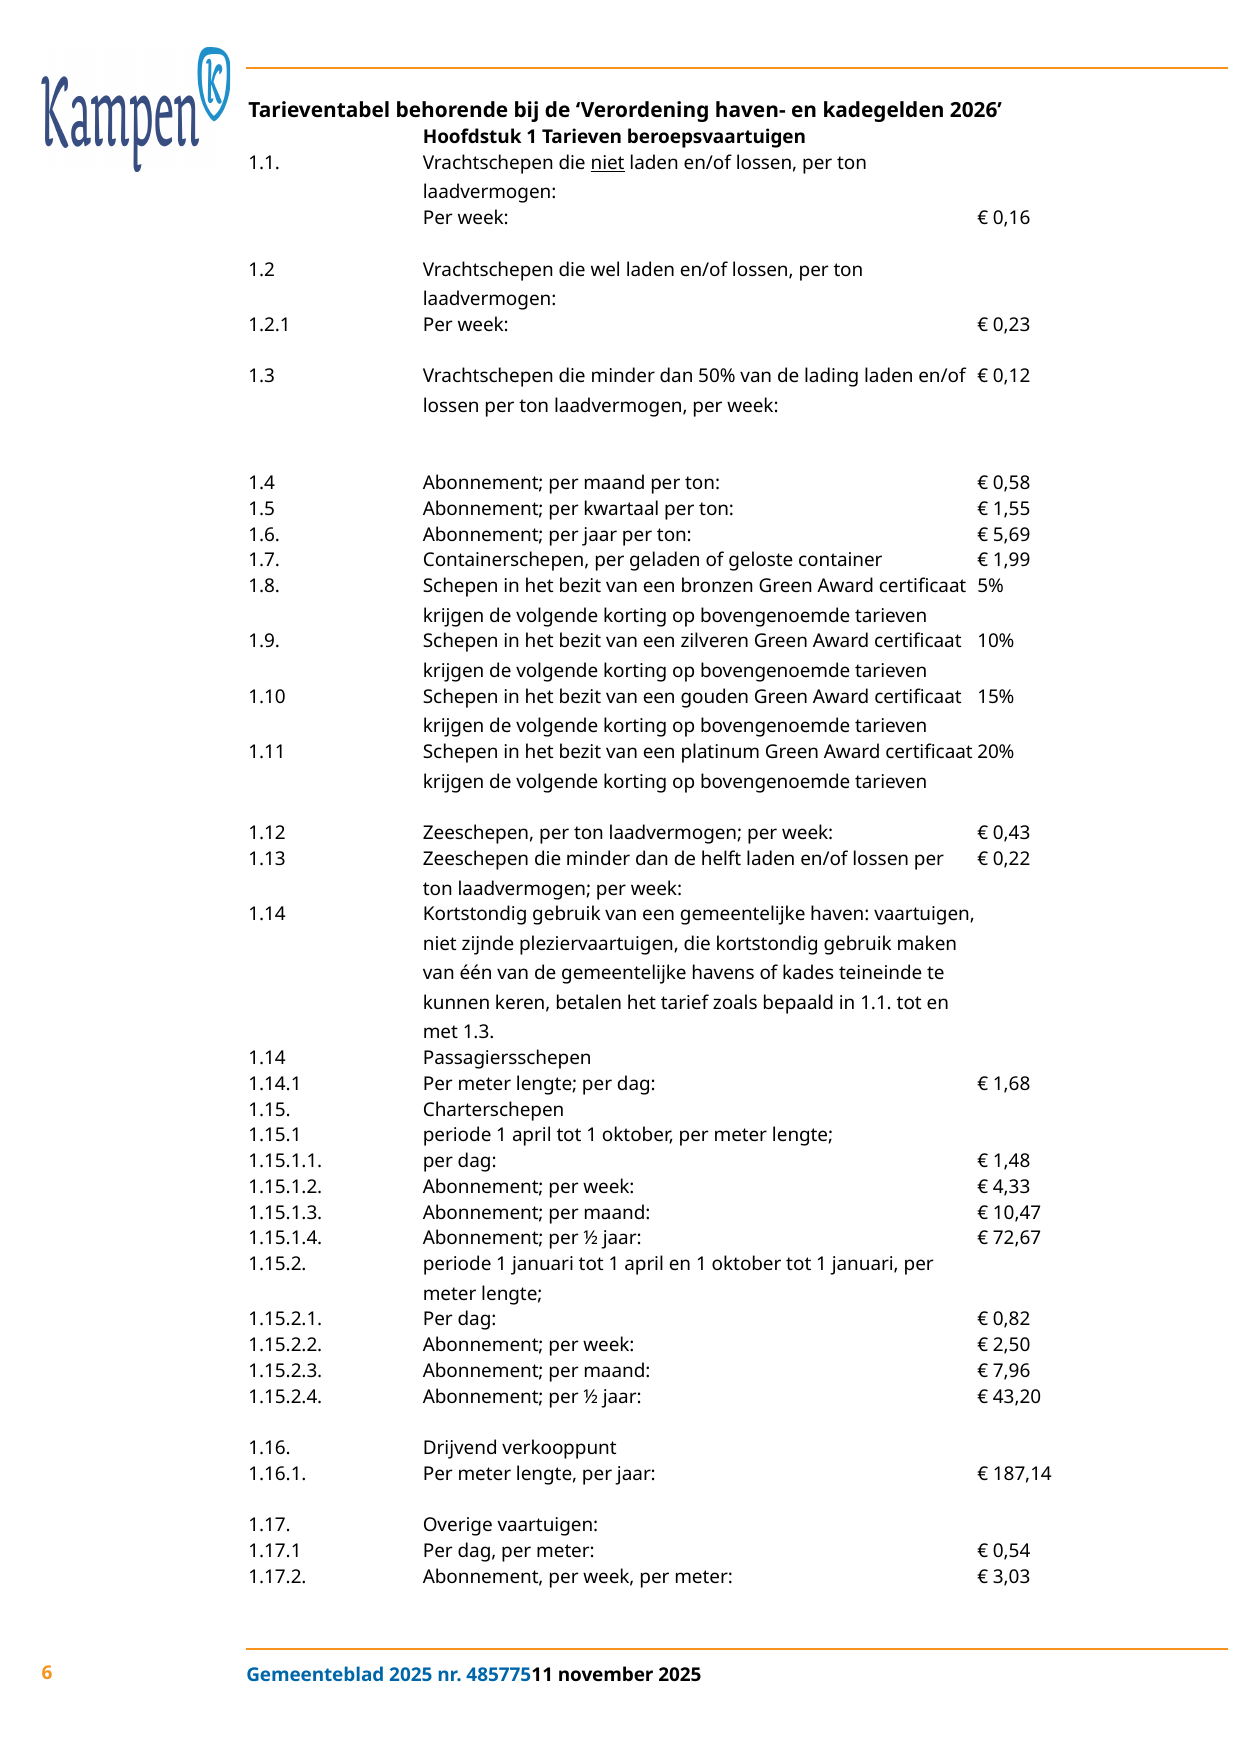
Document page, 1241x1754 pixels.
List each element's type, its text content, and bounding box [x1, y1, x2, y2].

table_cell [248, 1486, 423, 1511]
table_cell 1.14.1 [248, 1070, 423, 1096]
table_cell Kortstondig gebruik van een gemeentelijke haven: vaartuigen, niet zijnde pleziervaartuigen, die kortstondig gebruik maken van één van de gemeentelijke havens of kades teineinde te kunnen keren, betalen het tarief zoals bepaald in 1.1. tot en met 1.3. [423, 900, 977, 1044]
table_cell [977, 900, 1152, 1044]
table_cell Schepen in het bezit van een bronzen Green Award certificaat krijgen de volgende korting op bovengenoemde tarieven [423, 573, 977, 628]
table_cell 1.8. [248, 573, 423, 628]
table_cell Per meter lengte; per dag: [423, 1070, 977, 1096]
table_cell 1.2.1 [248, 311, 423, 337]
table_header Hoofdstuk 1 Tarieven beroepsvaartuigen [423, 124, 977, 149]
table_cell Abonnement; per kwartaal per ton: [423, 495, 977, 521]
table_cell € 2,50 [977, 1331, 1152, 1357]
table_cell [977, 794, 1152, 819]
table_cell 1.14 [248, 900, 423, 1044]
table_cell 1.17.2. [248, 1563, 423, 1589]
table_cell 1.16. [248, 1434, 423, 1460]
table_cell Zeeschepen die minder dan de helft laden en/of lossen per ton laadvermogen; per week: [423, 845, 977, 900]
table_cell 1.11 [248, 738, 423, 794]
table_cell 1.9. [248, 628, 423, 683]
table_cell [248, 205, 423, 230]
table_cell [977, 337, 1152, 363]
table_cell [423, 337, 977, 363]
table_cell [423, 230, 977, 256]
table_cell € 0,16 [977, 205, 1152, 230]
table_cell Per week: [423, 205, 977, 230]
table_cell Abonnement; per week: [423, 1331, 977, 1357]
table_cell 1.4 [248, 470, 423, 495]
table_cell Abonnement; per maand per ton: [423, 470, 977, 495]
table_cell € 0,82 [977, 1306, 1152, 1331]
table_cell periode 1 januari tot 1 april en 1 oktober tot 1 januari, per meter lengte; [423, 1250, 977, 1306]
table_cell 1.17.1 [248, 1537, 423, 1563]
table_cell Per week: [423, 311, 977, 337]
table_cell [248, 337, 423, 363]
table_cell 1.12 [248, 819, 423, 845]
table_cell 1.15.2.2. [248, 1331, 423, 1357]
table_cell [977, 1409, 1152, 1434]
table_cell [248, 794, 423, 819]
table_cell 1.15. [248, 1096, 423, 1122]
table_cell Per dag, per meter: [423, 1537, 977, 1563]
table_cell [977, 230, 1152, 256]
table_cell [977, 1511, 1152, 1537]
table_cell Per dag: [423, 1306, 977, 1331]
table_cell 15% [977, 683, 1152, 738]
table_cell 1.14 [248, 1045, 423, 1070]
table_cell Abonnement; per week: [423, 1173, 977, 1199]
table_cell Abonnement; per ½ jaar: [423, 1383, 977, 1408]
table_cell 1.2 [248, 256, 423, 311]
table_cell [423, 418, 977, 444]
table_cell [977, 1434, 1152, 1460]
table_cell 1.5 [248, 495, 423, 521]
table_cell [248, 444, 423, 469]
table_cell [977, 256, 1152, 311]
table_cell Vrachtschepen die wel laden en/of lossen, per ton laadvermogen: [423, 256, 977, 311]
table_cell Abonnement; per maand: [423, 1357, 977, 1383]
table_cell Abonnement, per week, per meter: [423, 1563, 977, 1589]
table_cell € 43,20 [977, 1383, 1152, 1408]
table_cell 1.15.2.3. [248, 1357, 423, 1383]
table_cell Schepen in het bezit van een platinum Green Award certificaat krijgen de volgende korting op bovengenoemde tarieven [423, 738, 977, 794]
table_cell [977, 1096, 1152, 1122]
table_cell € 1,99 [977, 547, 1152, 572]
table_cell 1.15.1.4. [248, 1225, 423, 1250]
table_cell € 1,68 [977, 1070, 1152, 1096]
table_cell [977, 1250, 1152, 1306]
table_cell 1.1. [248, 149, 423, 204]
table_cell [977, 1122, 1152, 1147]
table_header [248, 124, 423, 149]
table_cell € 0,12 [977, 363, 1152, 418]
table_cell Abonnement; per jaar per ton: [423, 521, 977, 547]
table_cell Schepen in het bezit van een gouden Green Award certificaat krijgen de volgende korting op bovengenoemde tarieven [423, 683, 977, 738]
table_cell [248, 1409, 423, 1434]
table_cell 1.15.1.3. [248, 1199, 423, 1224]
table_cell 1.15.2.4. [248, 1383, 423, 1408]
table_cell € 72,67 [977, 1225, 1152, 1250]
table_cell per dag: [423, 1148, 977, 1173]
table_cell 1.15.1.2. [248, 1173, 423, 1199]
table_cell [423, 794, 977, 819]
table_cell Zeeschepen, per ton laadvermogen; per week: [423, 819, 977, 845]
table_cell Containerschepen, per geladen of geloste container [423, 547, 977, 572]
table_cell 1.15.1 [248, 1122, 423, 1147]
table_cell 1.6. [248, 521, 423, 547]
table_cell 20% [977, 738, 1152, 794]
table_cell € 0,43 [977, 819, 1152, 845]
table_cell € 5,69 [977, 521, 1152, 547]
table_cell Drijvend verkooppunt [423, 1434, 977, 1460]
picture [41, 47, 231, 172]
table_cell 1.16.1. [248, 1460, 423, 1486]
table_cell 1.7. [248, 547, 423, 572]
table_cell 1.17. [248, 1511, 423, 1537]
table_cell € 4,33 [977, 1173, 1152, 1199]
table_cell € 1,55 [977, 495, 1152, 521]
table_cell [248, 418, 423, 444]
table_cell € 7,96 [977, 1357, 1152, 1383]
table_cell Overige vaartuigen: [423, 1511, 977, 1537]
table_cell € 0,22 [977, 845, 1152, 900]
table_cell [977, 444, 1152, 469]
table_cell € 0,54 [977, 1537, 1152, 1563]
table_cell [977, 418, 1152, 444]
table_cell € 0,23 [977, 311, 1152, 337]
table_cell 1.15.2.1. [248, 1306, 423, 1331]
table_cell € 187,14 [977, 1460, 1152, 1486]
table_cell [423, 1409, 977, 1434]
table_cell 1.15.2. [248, 1250, 423, 1306]
table_cell 1.10 [248, 683, 423, 738]
table_cell Passagiersschepen [423, 1045, 977, 1070]
table_cell 10% [977, 628, 1152, 683]
table_cell 5% [977, 573, 1152, 628]
text Tarieventabel behorende bij de ‘Verordening haven- en kadegelden 2026’ [248, 95, 1152, 123]
table_cell [423, 1486, 977, 1511]
table_cell € 1,48 [977, 1148, 1152, 1173]
table_cell 1.3 [248, 363, 423, 418]
table_cell Per meter lengte, per jaar: [423, 1460, 977, 1486]
table_cell Vrachtschepen die niet laden en/of lossen, per ton laadvermogen: [423, 149, 977, 204]
table_cell periode 1 april tot 1 oktober, per meter lengte; [423, 1122, 977, 1147]
table_cell 1.13 [248, 845, 423, 900]
table_cell Charterschepen [423, 1096, 977, 1122]
table_cell Schepen in het bezit van een zilveren Green Award certificaat krijgen de volgende korting op bovengenoemde tarieven [423, 628, 977, 683]
table_cell 1.15.1.1. [248, 1148, 423, 1173]
table_cell Vrachtschepen die minder dan 50% van de lading laden en/of lossen per ton laadvermogen, per week: [423, 363, 977, 418]
table_cell € 0,58 [977, 470, 1152, 495]
table_cell [423, 444, 977, 469]
table_header [977, 124, 1152, 149]
table_cell [977, 1045, 1152, 1070]
table_cell Abonnement; per maand: [423, 1199, 977, 1224]
table_cell [977, 1486, 1152, 1511]
table_cell [977, 149, 1152, 204]
table_cell [248, 230, 423, 256]
table_cell € 3,03 [977, 1563, 1152, 1589]
table_cell Abonnement; per ½ jaar: [423, 1225, 977, 1250]
table_cell € 10,47 [977, 1199, 1152, 1224]
